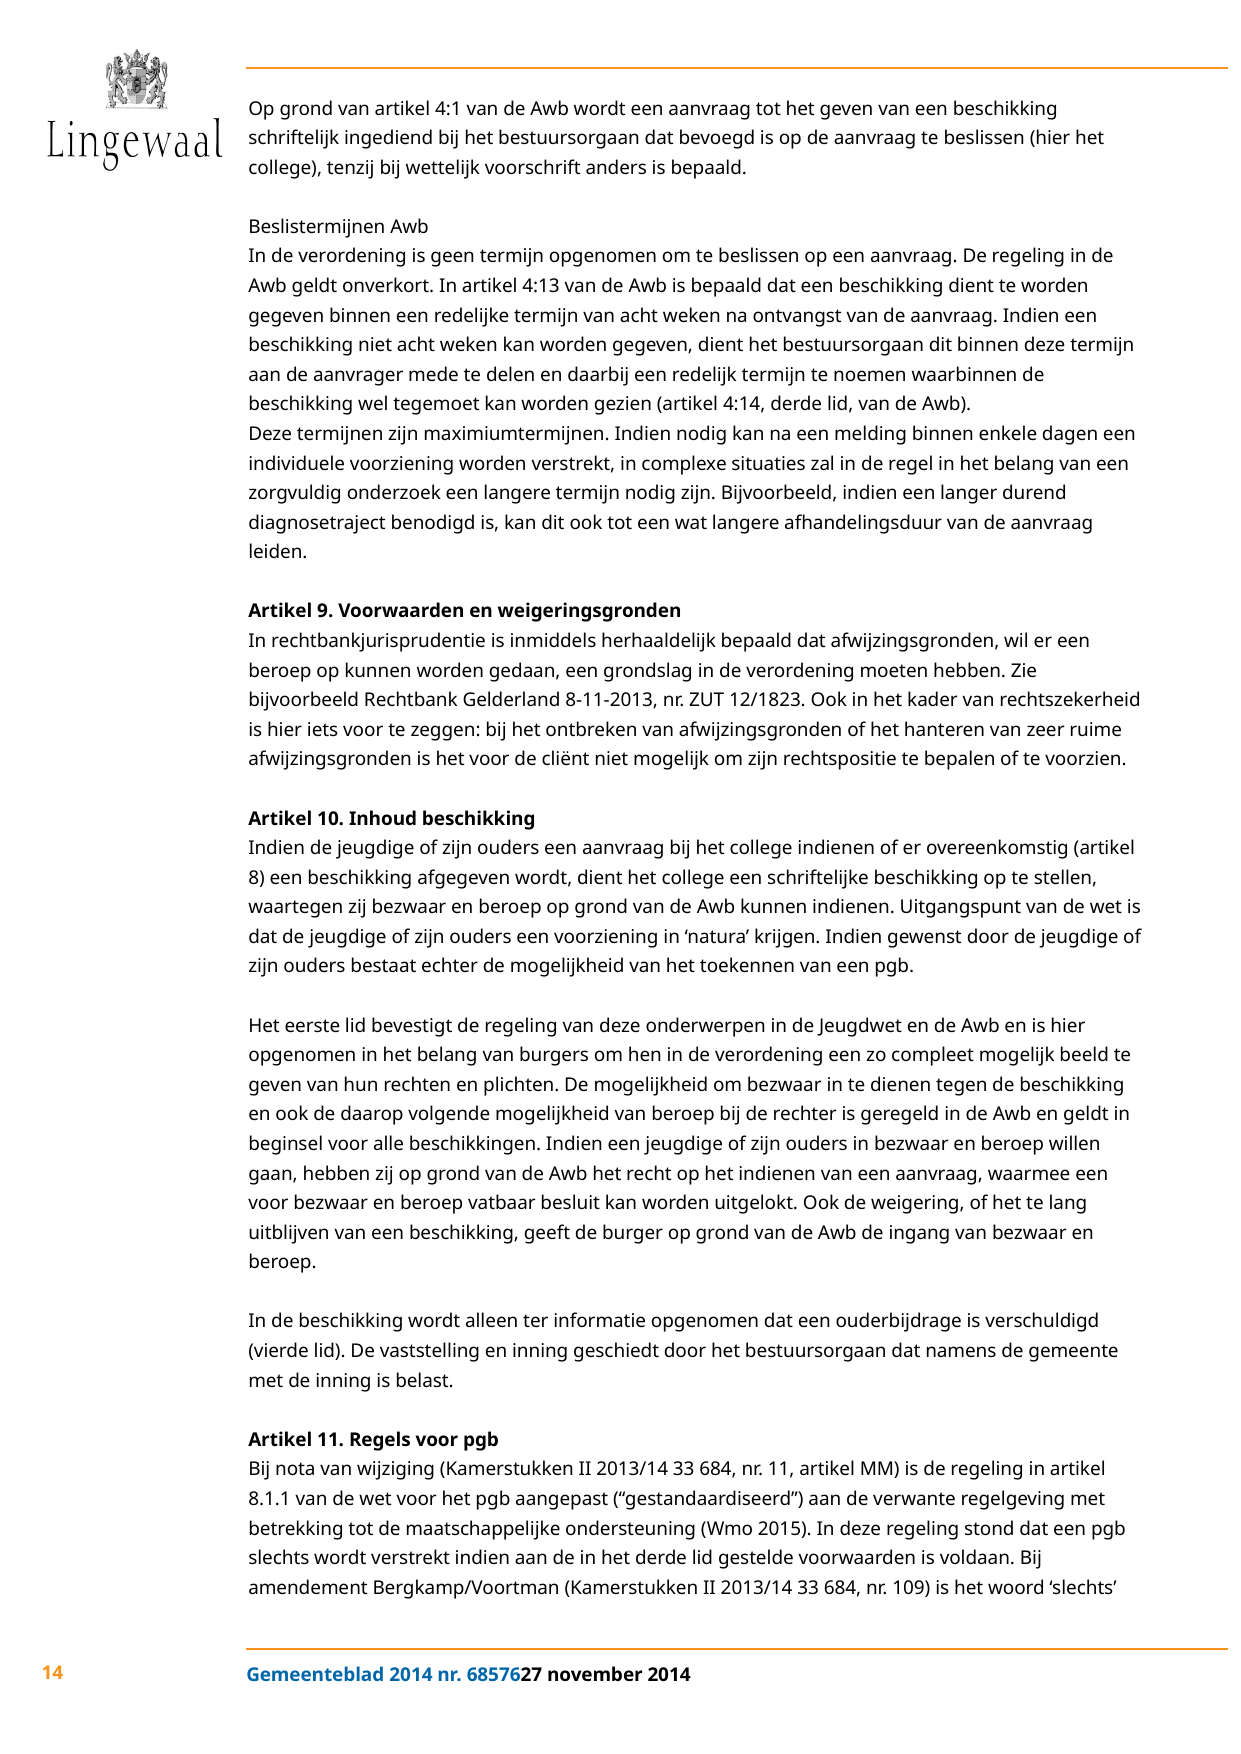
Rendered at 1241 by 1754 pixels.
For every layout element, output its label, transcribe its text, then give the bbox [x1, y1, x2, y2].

text In rechtbankjurisprudentie is inmiddels herhaaldelijk bepaald dat afwijzingsgronden, wil er een [248, 627, 1152, 653]
text Bij nota van wijziging (Kamerstukken II 2013/14 33 684, nr. 11, artikel MM) is de regeling in artikel 8.1.1 van de wet voor het pgb aangepast (“gestandaardiseerd”) aan de verwante regelgeving met betrekking tot de maatschappelijke ondersteuning (Wmo 2015). In deze regeling stond dat een pgb slechts wordt verstrekt indien aan de in het derde lid gestelde voorwaarden is voldaan. Bij amendement Bergkamp/Voortman (Kamerstukken II 2013/14 33 684, nr. 109) is het woord ‘slechts’ [248, 1456, 1152, 1600]
text Het eerste lid bevestigt de regeling van deze onderwerpen in de Jeugdwet en de Awb en is hier opgenomen in het belang van burgers om hen in de verordening een zo compleet mogelijk beeld te geven van hun rechten en plichten. De mogelijkheid om bezwaar in te dienen tegen de beschikking en ook de daarop volgende mogelijkheid van beroep bij de rechter is geregeld in de Awb en geldt in beginsel voor alle beschikkingen. Indien een jeugdige of zijn ouders in bezwaar en beroep willen gaan, hebben zij op grond van de Awb het recht op het indienen van een aanvraag, waarmee een voor bezwaar en beroep vatbaar besluit kan worden uitgelokt. Ook de weigering, of het te lang uitblijven van een beschikking, geeft de burger op grond van de Awb de ingang van bezwaar en beroep. [248, 1012, 1152, 1274]
text Artikel 9. Voorwaarden en weigeringsgronden [248, 598, 1152, 623]
text Artikel 10. Inhoud beschikking [248, 805, 1152, 831]
text Beslistermijnen Awb [248, 213, 1152, 239]
text In de verordening is geen termijn opgenomen om te beslissen op een aanvraag. De regeling in de Awb geldt onverkort. In artikel 4:13 van de Awb is bepaald dat een beschikking dient te worden gegeven binnen een redelijke termijn van acht weken na ontvangst van de aanvraag. Indien een beschikking niet acht weken kan worden gegeven, dient het bestuursorgaan dit binnen deze termijn aan de aanvrager mede te delen en daarbij een redelijk termijn te noemen waarbinnen de beschikking wel tegemoet kan worden gezien (artikel 4:14, derde lid, van de Awb). [248, 243, 1152, 416]
text Indien de jeugdige of zijn ouders een aanvraag bij het college indienen of er overeenkomstig (artikel 8) een beschikking afgegeven wordt, dient het college een schriftelijke beschikking op te stellen, waartegen zij bezwaar en beroep op grond van de Awb kunnen indienen. Uitgangspunt van de wet is dat de jeugdige of zijn ouders een voorziening in ‘natura’ krijgen. Indien gewenst door de jeugdige of zijn ouders bestaat echter de mogelijkheid van het toekennen van een pgb. [248, 834, 1152, 978]
text Artikel 11. Regels voor pgb [248, 1426, 1152, 1452]
text beroep op kunnen worden gedaan, een grondslag in de verordening moeten hebben. Zie bijvoorbeeld Rechtbank Gelderland 8‐11‐2013, nr. ZUT 12/1823. Ook in het kader van rechtszekerheid is hier iets voor te zeggen: bij het ontbreken van afwijzingsgronden of het hanteren van zeer ruime afwijzingsgronden is het voor de cliënt niet mogelijk om zijn rechtspositie te bepalen of te voorzien. [248, 657, 1152, 771]
text Deze termijnen zijn maximiumtermijnen. Indien nodig kan na een melding binnen enkele dagen een individuele voorziening worden verstrekt, in complexe situaties zal in de regel in het belang van een zorgvuldig onderzoek een langere termijn nodig zijn. Bijvoorbeeld, indien een langer durend diagnosetraject benodigd is, kan dit ook tot een wat langere afhandelingsduur van de aanvraag leiden. [248, 420, 1152, 564]
picture [41, 47, 231, 172]
text Op grond van artikel 4:1 van de Awb wordt een aanvraag tot het geven van een beschikking schriftelijk ingediend bij het bestuursorgaan dat bevoegd is op de aanvraag te beslissen (hier het college), tenzij bij wettelijk voorschrift anders is bepaald. [248, 95, 1152, 180]
text In de beschikking wordt alleen ter informatie opgenomen dat een ouderbijdrage is verschuldigd (vierde lid). De vaststelling en inning geschiedt door het bestuursorgaan dat namens de gemeente met de inning is belast. [248, 1308, 1152, 1393]
